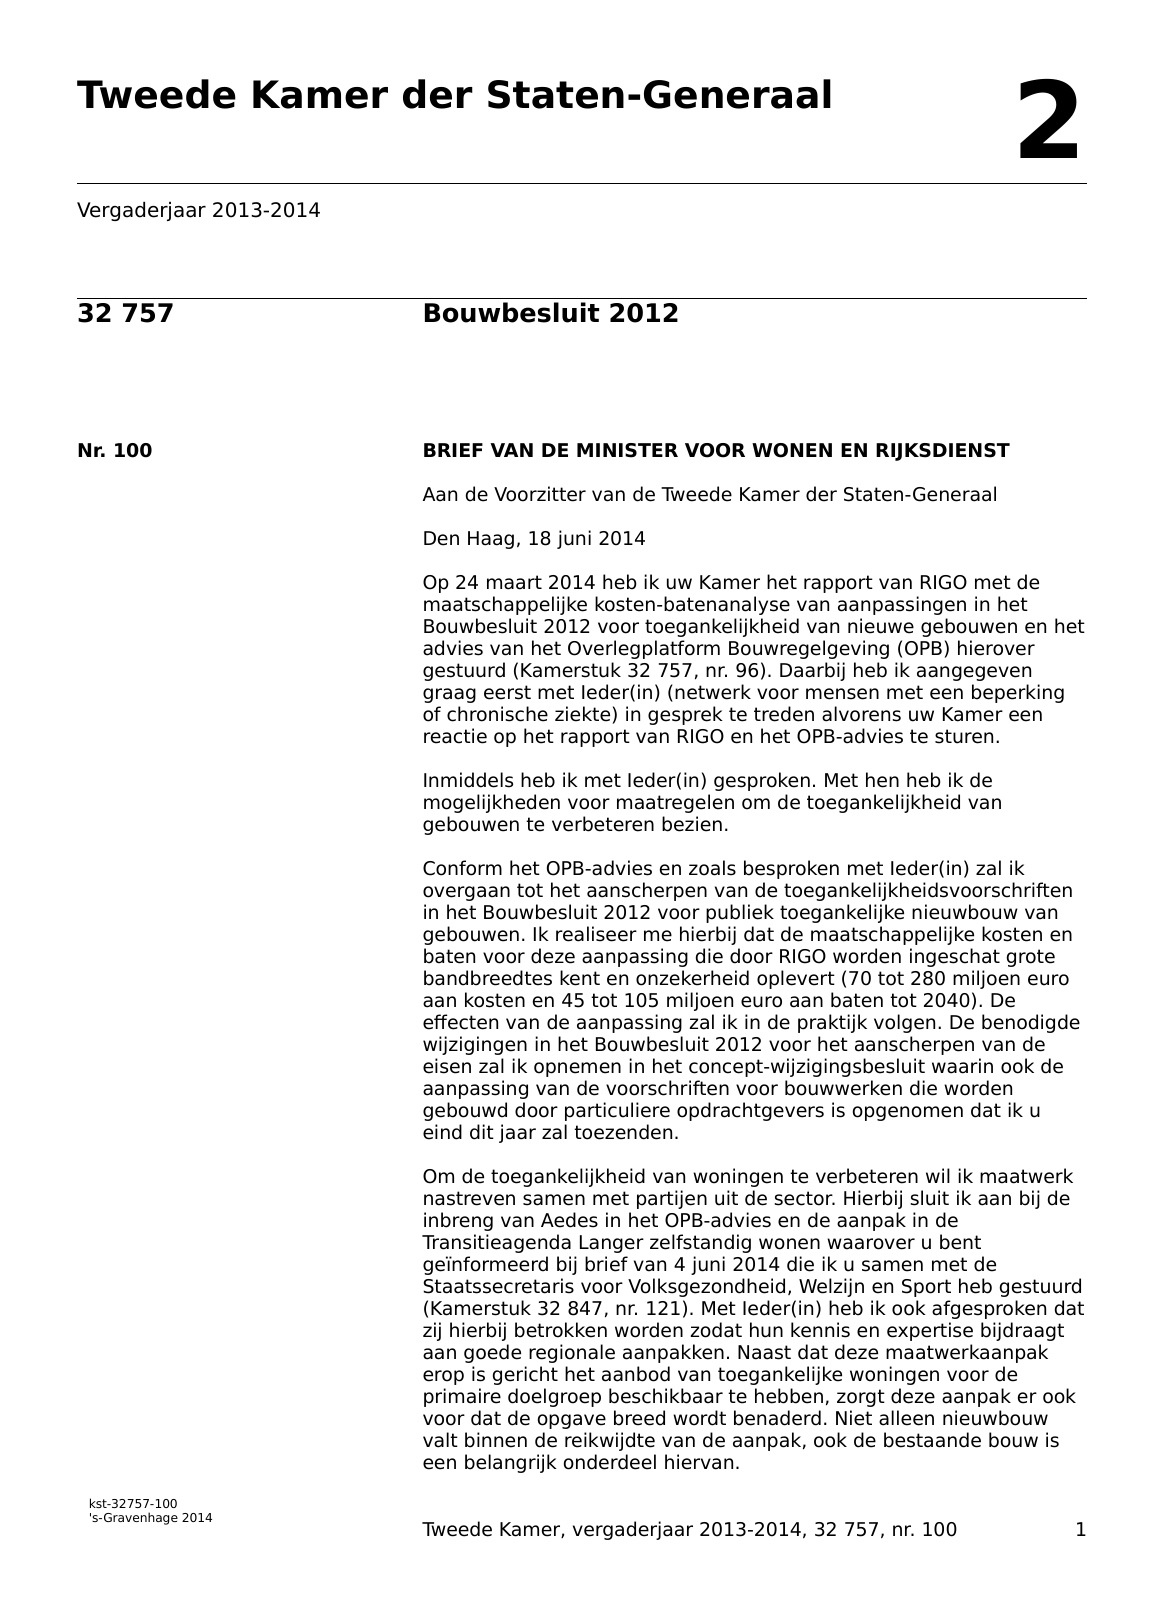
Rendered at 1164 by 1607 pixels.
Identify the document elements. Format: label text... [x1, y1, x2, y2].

text Op 24 maart 2014 heb ik uw Kamer het rapport van RIGO met de maatschappelijke kosten-batenanalyse van aanpassingen in het Bouwbesluit 2012 voor toegankelijkheid van nieuwe gebouwen en het advies van het Overlegplatform Bouwregelgeving (OPB) hierover gestuurd (Kamerstuk 32 757, nr. 96). Daarbij heb ik aangegeven graag eerst met Ieder(in) (netwerk voor mensen met een beperking of chronische ziekte) in gesprek te treden alvorens uw Kamer een reactie op het rapport van RIGO en het OPB-advies te sturen. [422, 572, 1087, 748]
text Om de toegankelijkheid van woningen te verbeteren wil ik maatwerk nastreven samen met partijen uit de sector. Hierbij sluit ik aan bij de inbreng van Aedes in het OPB-advies en de aanpak in de Transitieagenda Langer zelfstandig wonen waarover u bent geïnformeerd bij brief van 4 juni 2014 die ik u samen met de Staatssecretaris voor Volksgezondheid, Welzijn en Sport heb gestuurd (Kamerstuk 32 847, nr. 121). Met Ieder(in) heb ik ook afgesproken dat zij hierbij betrokken worden zodat hun kennis en expertise bijdraagt aan goede regionale aanpakken. Naast dat deze maatwerkaanpak erop is gericht het aanbod van toegankelijke woningen voor de primaire doelgroep beschikbaar te hebben, zorgt deze aanpak er ook voor dat de opgave breed wordt benaderd. Niet alleen nieuwbouw valt binnen de reikwijdte van de aanpak, ook de bestaande bouw is een belangrijk onderdeel hiervan. [422, 1166, 1087, 1474]
subtitle 32 757 Bouwbesluit 2012 [77, 299, 1087, 329]
table_header Tweede Kamer der Staten-Generaal [77, 59, 886, 183]
table_header 2 [886, 59, 1087, 183]
text Aan de Voorzitter van de Tweede Kamer der Staten-Generaal [422, 484, 1087, 506]
table_cell Vergaderjaar 2013-2014 [77, 184, 1087, 298]
text Conform het OPB-advies en zoals besproken met Ieder(in) zal ik overgaan tot het aanscherpen van de toegankelijkheidsvoorschriften in het Bouwbesluit 2012 voor publiek toegankelijke nieuwbouw van gebouwen. Ik realiseer me hierbij dat de maatschappelijke kosten en baten voor deze aanpassing die door RIGO worden ingeschat grote bandbreedtes kent en onzekerheid oplevert (70 tot 280 miljoen euro aan kosten en 45 tot 105 miljoen euro aan baten tot 2040). De effecten van de aanpassing zal ik in de praktijk volgen. De benodigde wijzigingen in het Bouwbesluit 2012 voor het aanscherpen van de eisen zal ik opnemen in het concept-wijzigingsbesluit waarin ook de aanpassing van de voorschriften voor bouwwerken die worden gebouwd door particuliere opdrachtgevers is opgenomen dat ik u eind dit jaar zal toezenden. [422, 858, 1087, 1144]
text Den Haag, 18 juni 2014 [422, 528, 1087, 550]
text kst-32757-100 [88, 1497, 323, 1511]
subtitle Nr. 100 BRIEF VAN DE MINISTER VOOR WONEN EN RIJKSDIENST [77, 440, 1087, 462]
text Inmiddels heb ik met Ieder(in) gesproken. Met hen heb ik de mogelijkheden voor maatregelen om de toegankelijkheid van gebouwen te verbeteren bezien. [422, 770, 1087, 836]
text 's-Gravenhage 2014 [88, 1511, 323, 1525]
